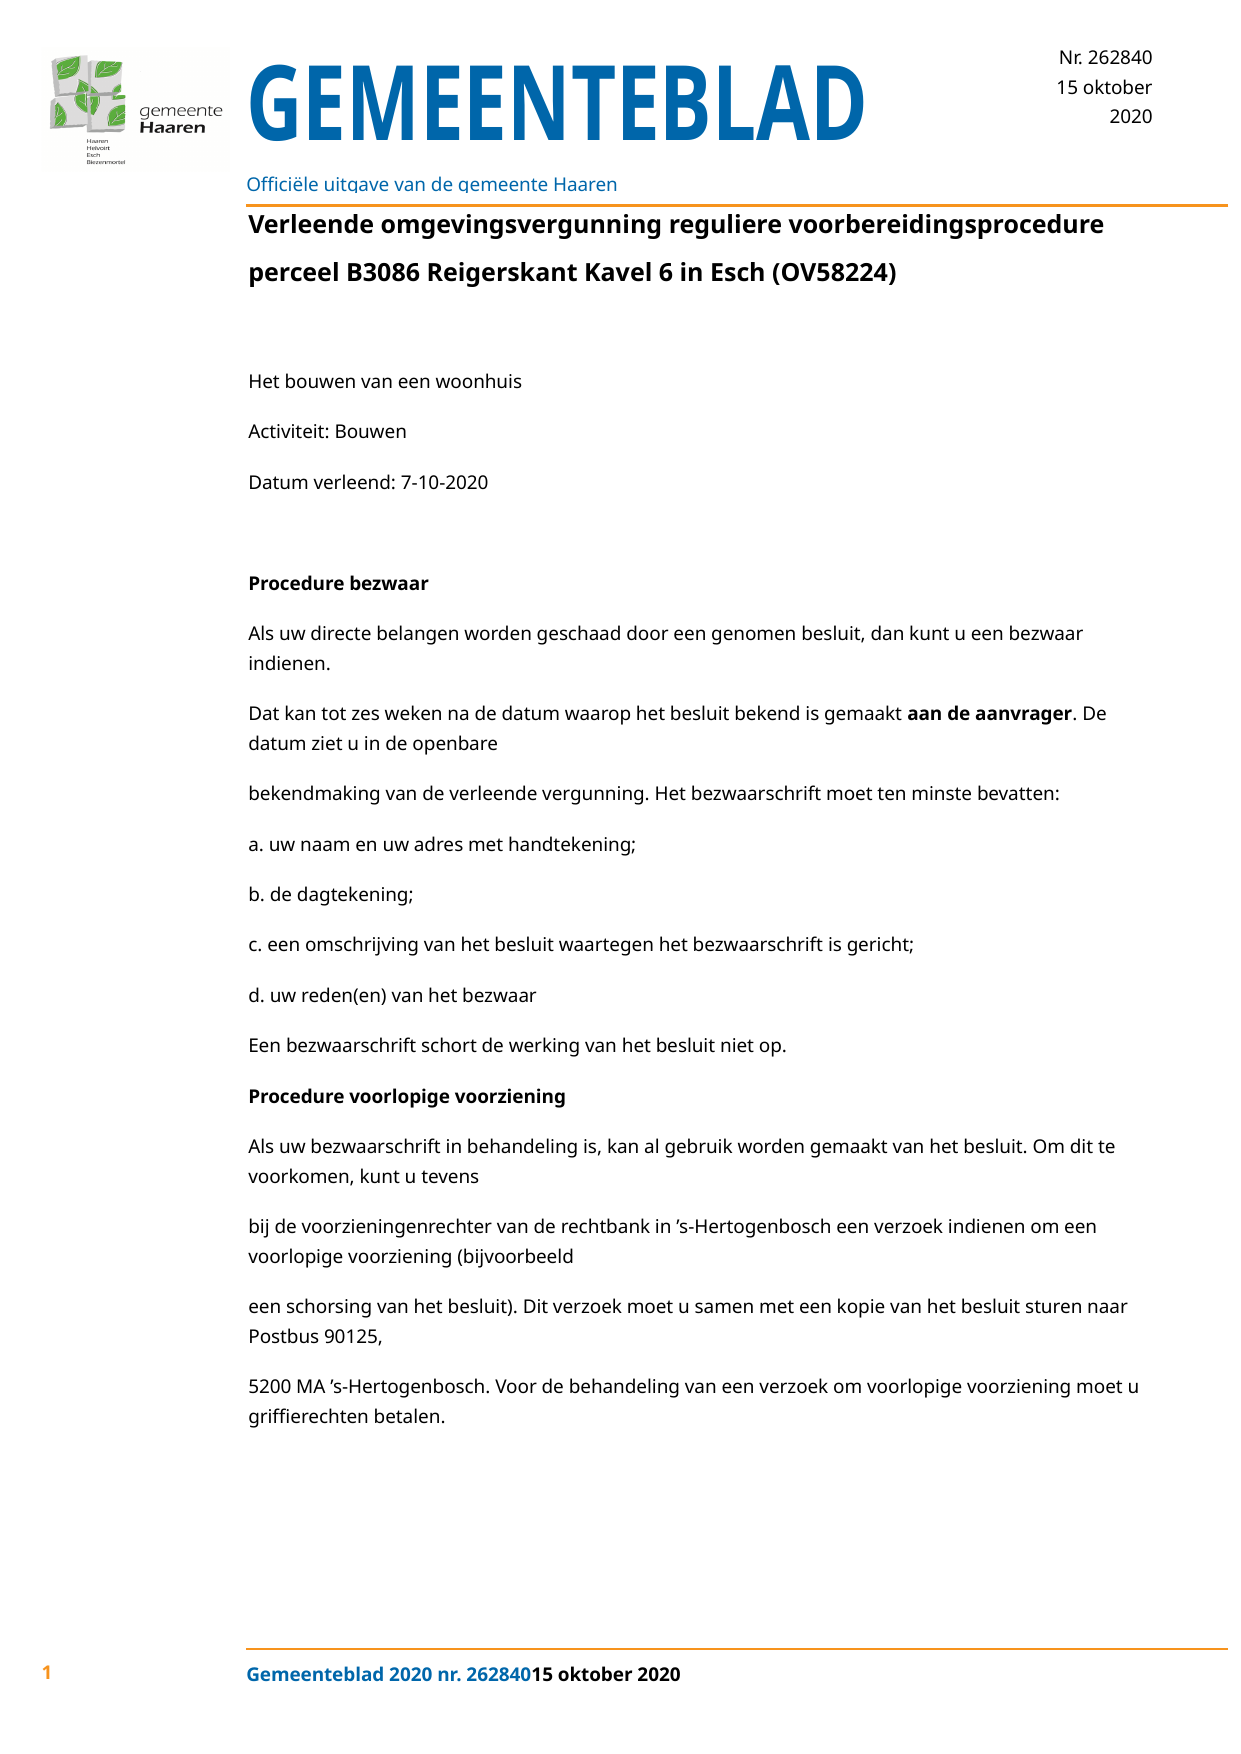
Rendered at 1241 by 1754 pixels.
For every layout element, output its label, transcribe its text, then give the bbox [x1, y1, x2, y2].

text a. uw naam en uw adres met handtekening; [248, 831, 1152, 857]
text Datum verleend: 7-10-2020 [248, 469, 1152, 495]
text Verleende omgevingsvergunning reguliere voorbereidingsprocedure perceel B3086 Reigerskant Kavel 6 in Esch (OV58224) [248, 207, 1152, 288]
text 5200 MA ’s-Hertogenbosch. Voor de behandeling van een verzoek om voorlopige voorziening moet u griffierechten betalen. [248, 1373, 1152, 1429]
text bekendmaking van de verleende vergunning. Het bezwaarschrift moet ten minste bevatten: [248, 780, 1152, 806]
text b. de dagtekening; [248, 881, 1152, 907]
text Een bezwaarschrift schort de werking van het besluit niet op. [248, 1032, 1152, 1058]
picture [41, 47, 231, 172]
text Activiteit: Bouwen [248, 419, 1152, 444]
text d. uw reden(en) van het bezwaar [248, 982, 1152, 1008]
text een schorsing van het besluit). Dit verzoek moet u samen met een kopie van het besluit sturen naar Postbus 90125, [248, 1293, 1152, 1349]
text Als uw bezwaarschrift in behandeling is, kan al gebruik worden gemaakt van het besluit. Om dit te voorkomen, kunt u tevens [248, 1133, 1152, 1189]
text Procedure bezwaar [248, 570, 1152, 596]
text Procedure voorlopige voorziening [248, 1083, 1152, 1109]
text c. een omschrijving van het besluit waartegen het bezwaarschrift is gericht; [248, 932, 1152, 957]
text Het bouwen van een woonhuis [248, 368, 1152, 394]
text Als uw directe belangen worden geschaad door een genomen besluit, dan kunt u een bezwaar indienen. [248, 620, 1152, 676]
text bij de voorzieningenrechter van de rechtbank in ’s-Hertogenbosch een verzoek indienen om een voorlopige voorziening (bijvoorbeeld [248, 1213, 1152, 1269]
text Dat kan tot zes weken na de datum waarop het besluit bekend is gemaakt aan de aanvrager. De datum ziet u in de openbare [248, 700, 1152, 756]
